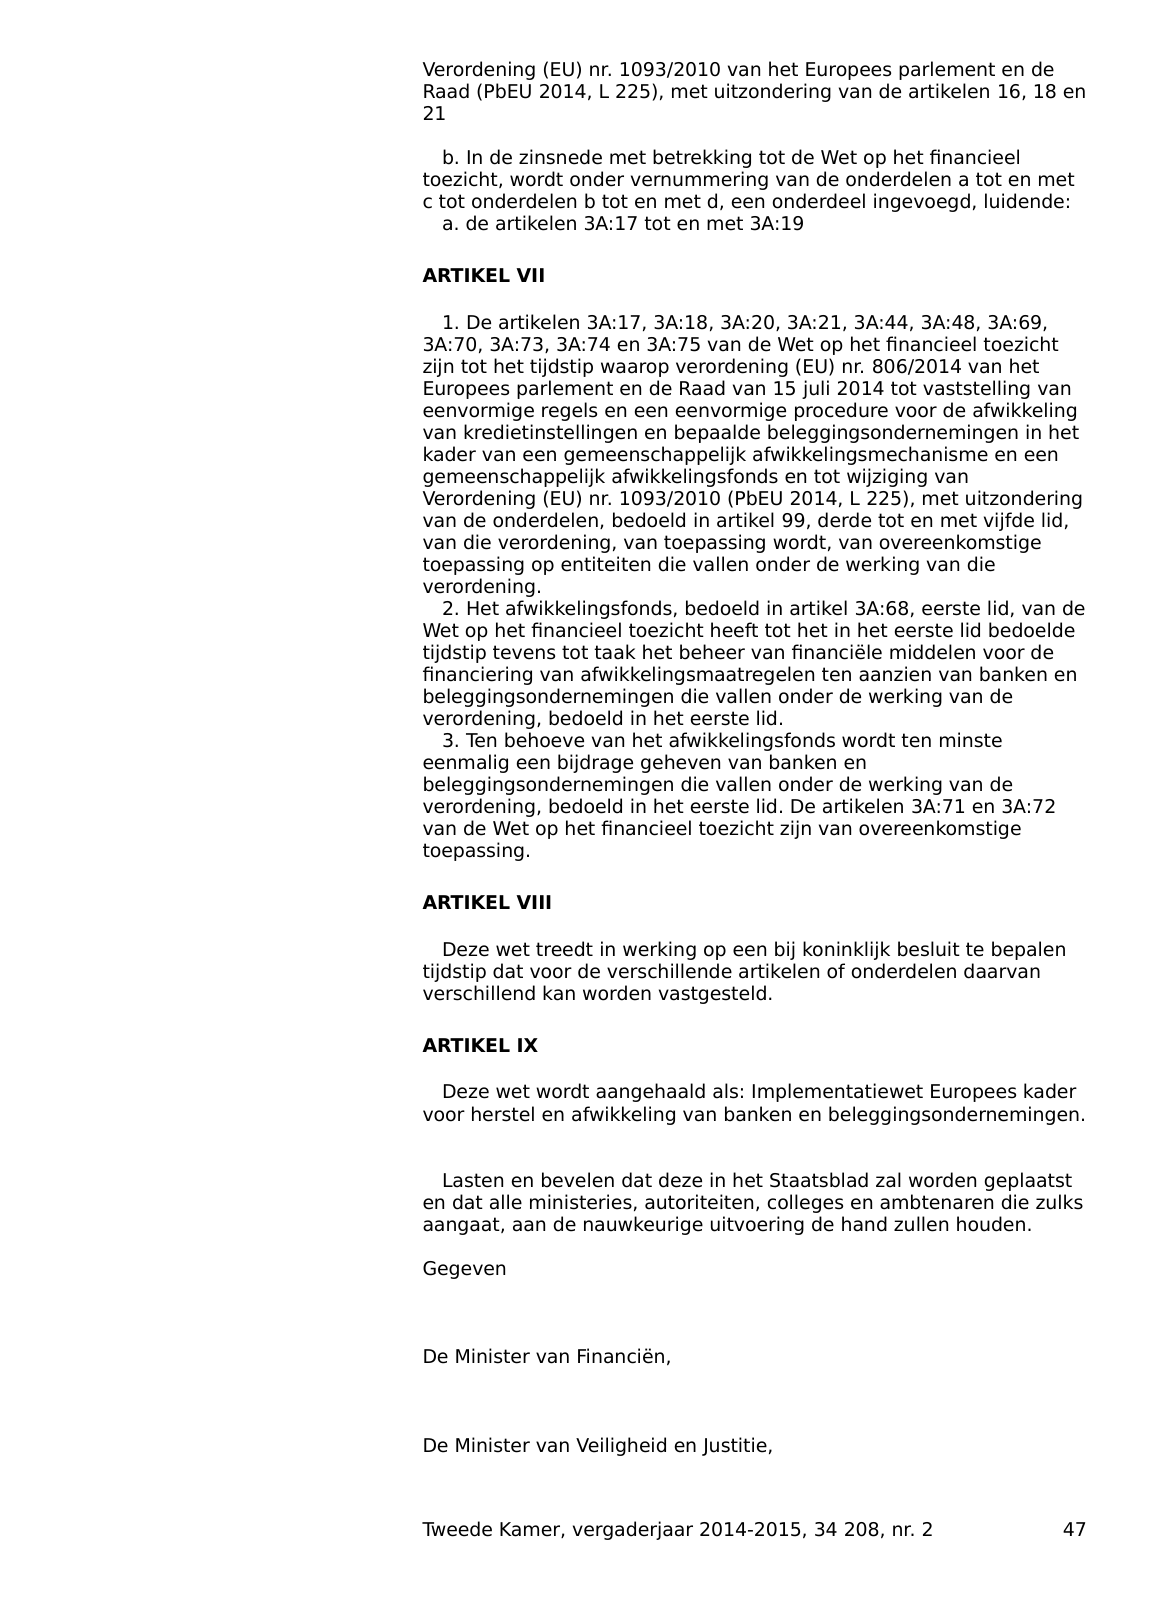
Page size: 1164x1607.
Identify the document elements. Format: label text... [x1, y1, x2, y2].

subtitle ARTIKEL VII [422, 265, 1087, 287]
text De Minister van Financiën, [422, 1346, 1087, 1368]
text 1. De artikelen 3A:17, 3A:18, 3A:20, 3A:21, 3A:44, 3A:48, 3A:69, 3A:70, 3A:73, 3A:74 en 3A:75 van de Wet op het financieel toezicht zijn tot het tijdstip waarop verordening (EU) nr. 806/2014 van het Europees parlement en de Raad van 15 juli 2014 tot vaststelling van eenvormige regels en een eenvormige procedure voor de afwikkeling van kredietinstellingen en bepaalde beleggingsondernemingen in het kader van een gemeenschappelijk afwikkelingsmechanisme en een gemeenschappelijk afwikkelingsfonds en tot wijziging van Verordening (EU) nr. 1093/2010 (PbEU 2014, L 225), met uitzondering van de onderdelen, bedoeld in artikel 99, derde tot en met vijfde lid, van die verordening, van toepassing wordt, van overeenkomstige toepassing op entiteiten die vallen onder de werking van die verordening. [422, 312, 1087, 598]
text Lasten en bevelen dat deze in het Staatsblad zal worden geplaatst en dat alle ministeries, autoriteiten, colleges en ambtenaren die zulks aangaat, aan de nauwkeurige uitvoering de hand zullen houden. [422, 1170, 1087, 1236]
text 3. Ten behoeve van het afwikkelingsfonds wordt ten minste eenmalig een bijdrage geheven van banken en beleggingsondernemingen die vallen onder de werking van de verordening, bedoeld in het eerste lid. De artikelen 3A:71 en 3A:72 van de Wet op het financieel toezicht zijn van overeenkomstige toepassing. [422, 730, 1087, 862]
text b. In de zinsnede met betrekking tot de Wet op het financieel toezicht, wordt onder vernummering van de onderdelen a tot en met c tot onderdelen b tot en met d, een onderdeel ingevoegd, luidende: [422, 147, 1087, 213]
subtitle ARTIKEL VIII [422, 892, 1087, 913]
text Deze wet wordt aangehaald als: Implementatiewet Europees kader voor herstel en afwikkeling van banken en beleggingsondernemingen. [422, 1081, 1087, 1125]
text 2. Het afwikkelingsfonds, bedoeld in artikel 3A:68, eerste lid, van de Wet op het financieel toezicht heeft tot het in het eerste lid bedoelde tijdstip tevens tot taak het beheer van financiële middelen voor de financiering van afwikkelingsmaatregelen ten aanzien van banken en beleggingsondernemingen die vallen onder de werking van de verordening, bedoeld in het eerste lid. [422, 598, 1087, 730]
subtitle ARTIKEL IX [422, 1034, 1087, 1056]
text De Minister van Veiligheid en Justitie, [422, 1435, 1087, 1457]
text Deze wet treedt in werking op een bij koninklijk besluit te bepalen tijdstip dat voor de verschillende artikelen of onderdelen daarvan verschillend kan worden vastgesteld. [422, 938, 1087, 1004]
text Verordening (EU) nr. 1093/2010 van het Europees parlement en de Raad (PbEU 2014, L 225), met uitzondering van de artikelen 16, 18 en 21 [422, 59, 1087, 125]
text a. de artikelen 3A:17 tot en met 3A:19 [422, 213, 1087, 235]
text Gegeven [422, 1258, 1087, 1280]
